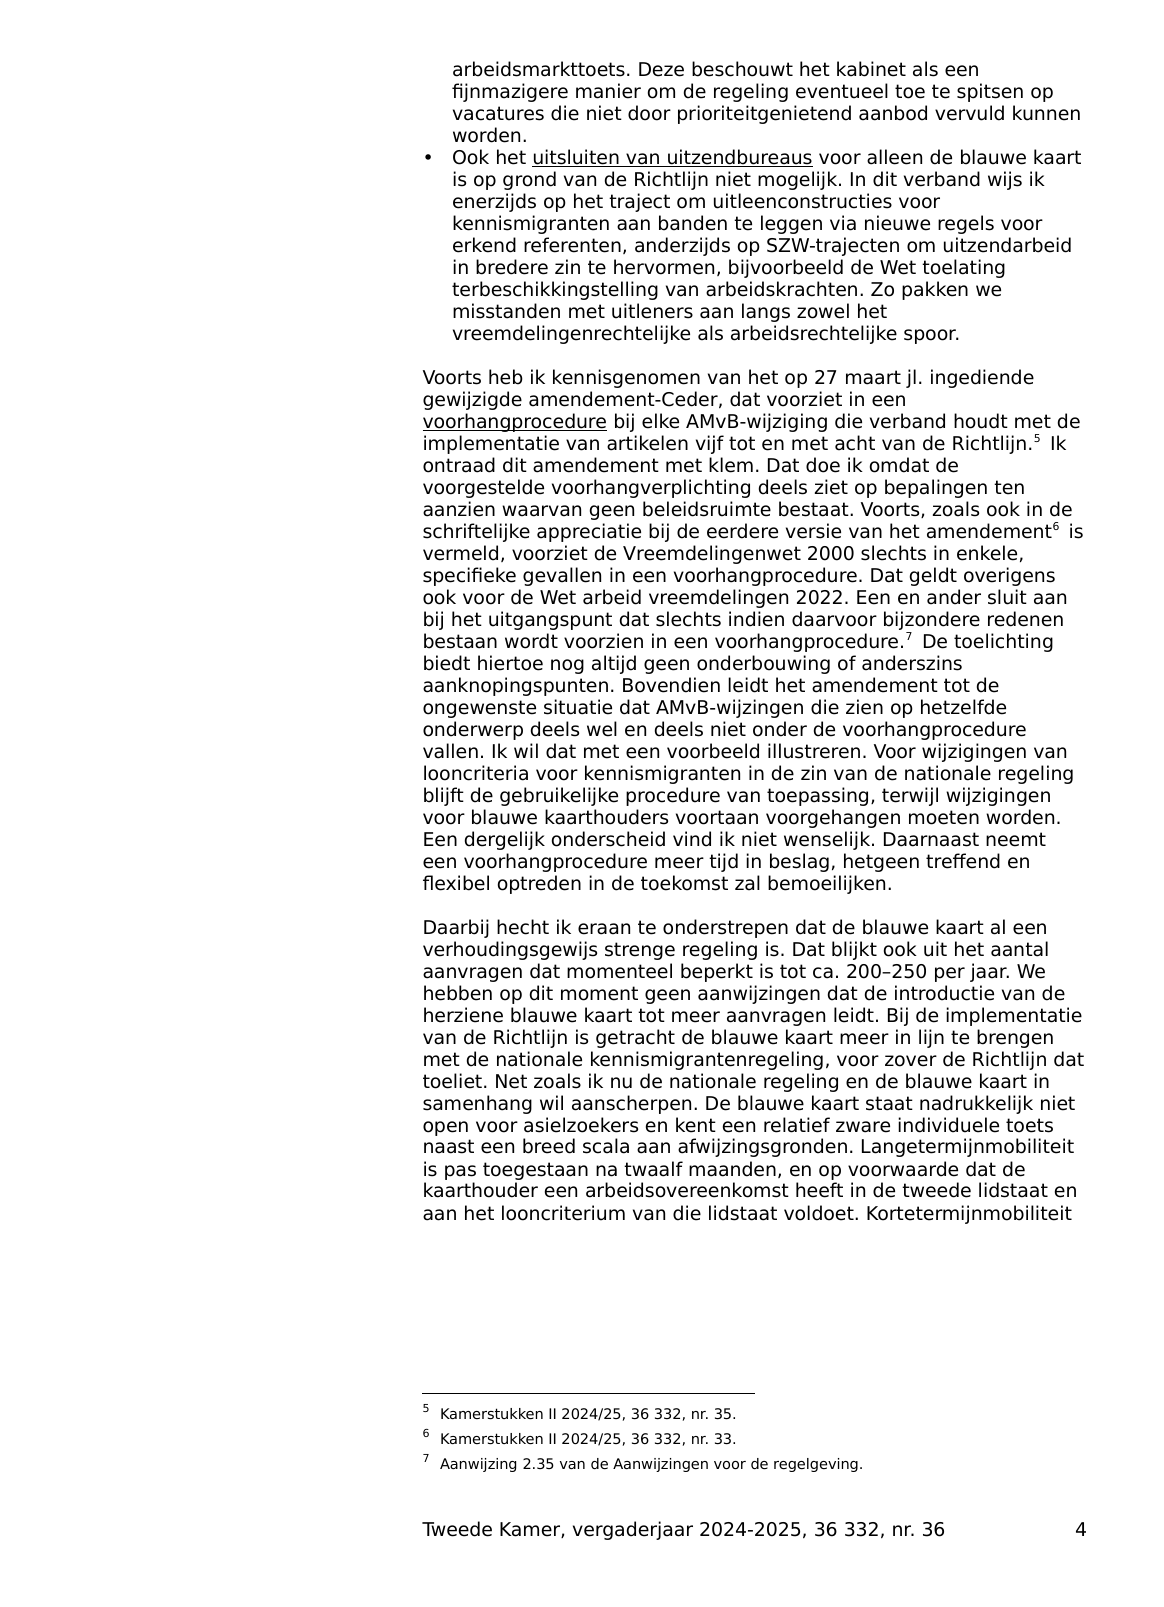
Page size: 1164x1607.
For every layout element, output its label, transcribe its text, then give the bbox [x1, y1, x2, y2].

text Aanwijzing 2.35 van de Aanwijzingen voor de regelgeving. [422, 1452, 1087, 1474]
text Kamerstukken II 2024/25, 36 332, nr. 35. [422, 1402, 1087, 1424]
text Kamerstukken II 2024/25, 36 332, nr. 33. [422, 1427, 1087, 1449]
text Voorts heb ik kennisgenomen van het op 27 maart jl. ingediende gewijzigde amendement-Ceder, dat voorziet in een voorhangprocedure bij elke AMvB-wijziging die verband houdt met de implementatie van artikelen vijf tot en met acht van de Richtlijn. Ik ontraad dit amendement met klem. Dat doe ik omdat de voorgestelde voorhangverplichting deels ziet op bepalingen ten aanzien waarvan geen beleidsruimte bestaat. Voorts, zoals ook in de schriftelijke appreciatie bij de eerdere versie van het amendement is vermeld, voorziet de Vreemdelingenwet 2000 slechts in enkele, specifieke gevallen in een voorhangprocedure. Dat geldt overigens ook voor de Wet arbeid vreemdelingen 2022. Een en ander sluit aan bij het uitgangspunt dat slechts indien daarvoor bijzondere redenen bestaan wordt voorzien in een voorhangprocedure. De toelichting biedt hiertoe nog altijd geen onderbouwing of anderszins aanknopingspunten. Bovendien leidt het amendement tot de ongewenste situatie dat AMvB-wijzingen die zien op hetzelfde onderwerp deels wel en deels niet onder de voorhangprocedure vallen. Ik wil dat met een voorbeeld illustreren. Voor wijzigingen van looncriteria voor kennismigranten in de zin van de nationale regeling blijft de gebruikelijke procedure van toepassing, terwijl wijzigingen voor blauwe kaarthouders voortaan voorgehangen moeten worden. Een dergelijk onderscheid vind ik niet wenselijk. Daarnaast neemt een voorhangprocedure meer tijd in beslag, hetgeen treffend en flexibel optreden in de toekomst zal bemoeilijken. [422, 367, 1087, 894]
text Daarbij hecht ik eraan te onderstrepen dat de blauwe kaart al een verhoudingsgewijs strenge regeling is. Dat blijkt ook uit het aantal aanvragen dat momenteel beperkt is tot ca. 200–250 per jaar. We hebben op dit moment geen aanwijzingen dat de introductie van de herziene blauwe kaart tot meer aanvragen leidt. Bij de implementatie van de Richtlijn is getracht de blauwe kaart meer in lijn te brengen met de nationale kennismigrantenregeling, voor zover de Richtlijn dat toeliet. Net zoals ik nu de nationale regeling en de blauwe kaart in samenhang wil aanscherpen. De blauwe kaart staat nadrukkelijk niet open voor asielzoekers en kent een relatief zware individuele toets naast een breed scala aan afwijzingsgronden. Langetermijnmobiliteit is pas toegestaan na twaalf maanden, en op voorwaarde dat de kaarthouder een arbeidsovereenkomst heeft in de tweede lidstaat en aan het looncriterium van die lidstaat voldoet. Kortetermijnmobiliteit [422, 917, 1087, 1224]
text arbeidsmarkttoets. Deze beschouwt het kabinet als een fijnmazigere manier om de regeling eventueel toe te spitsen op vacatures die niet door prioriteitgenietend aanbod vervuld kunnen worden. [422, 59, 1087, 147]
text • Ook het uitsluiten van uitzendbureaus voor alleen de blauwe kaart is op grond van de Richtlijn niet mogelijk. In dit verband wijs ik enerzijds op het traject om uitleenconstructies voor kennismigranten aan banden te leggen via nieuwe regels voor erkend referenten, anderzijds op SZW-trajecten om uitzendarbeid in bredere zin te hervormen, bijvoorbeeld de Wet toelating terbeschikkingstelling van arbeidskrachten. Zo pakken we misstanden met uitleners aan langs zowel het vreemdelingenrechtelijke als arbeidsrechtelijke spoor. [422, 147, 1087, 345]
